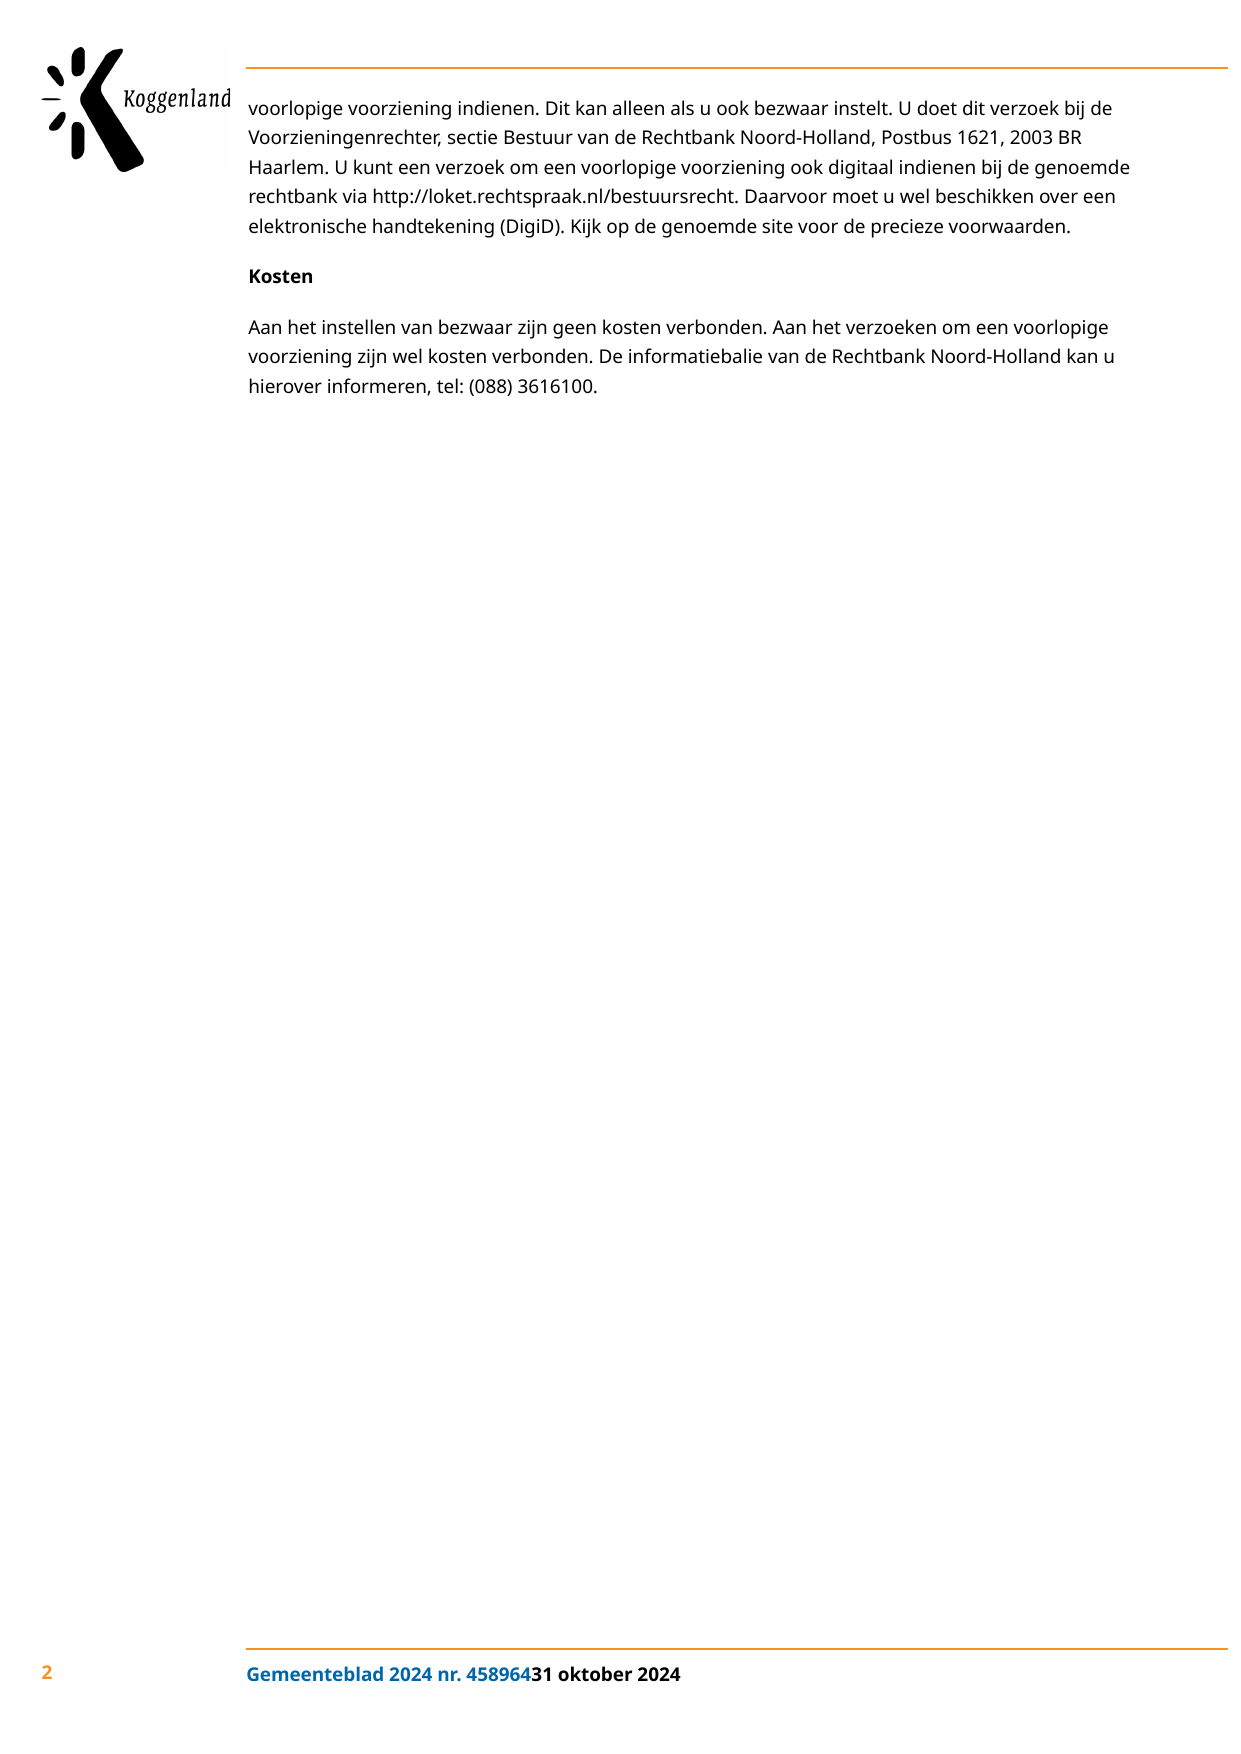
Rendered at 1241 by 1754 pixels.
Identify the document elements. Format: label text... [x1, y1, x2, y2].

text Kosten [248, 263, 1152, 289]
text Aan het instellen van bezwaar zijn geen kosten verbonden. Aan het verzoeken om een voorlopige voorziening zijn wel kosten verbonden. De informatiebalie van de Rechtbank Noord-Holland kan u hierover informeren, tel: (088) 3616100. [248, 314, 1152, 399]
text voorlopige voorziening indienen. Dit kan alleen als u ook bezwaar instelt. U doet dit verzoek bij de Voorzieningenrechter, sectie Bestuur van de Rechtbank Noord-Holland, Postbus 1621, 2003 BR Haarlem. U kunt een verzoek om een voorlopige voorziening ook digitaal indienen bij de genoemde rechtbank via http://loket.rechtspraak.nl/bestuursrecht. Daarvoor moet u wel beschikken over een elektronische handtekening (DigiD). Kijk op de genoemde site voor de precieze voorwaarden. [248, 95, 1152, 239]
picture [41, 47, 231, 172]
